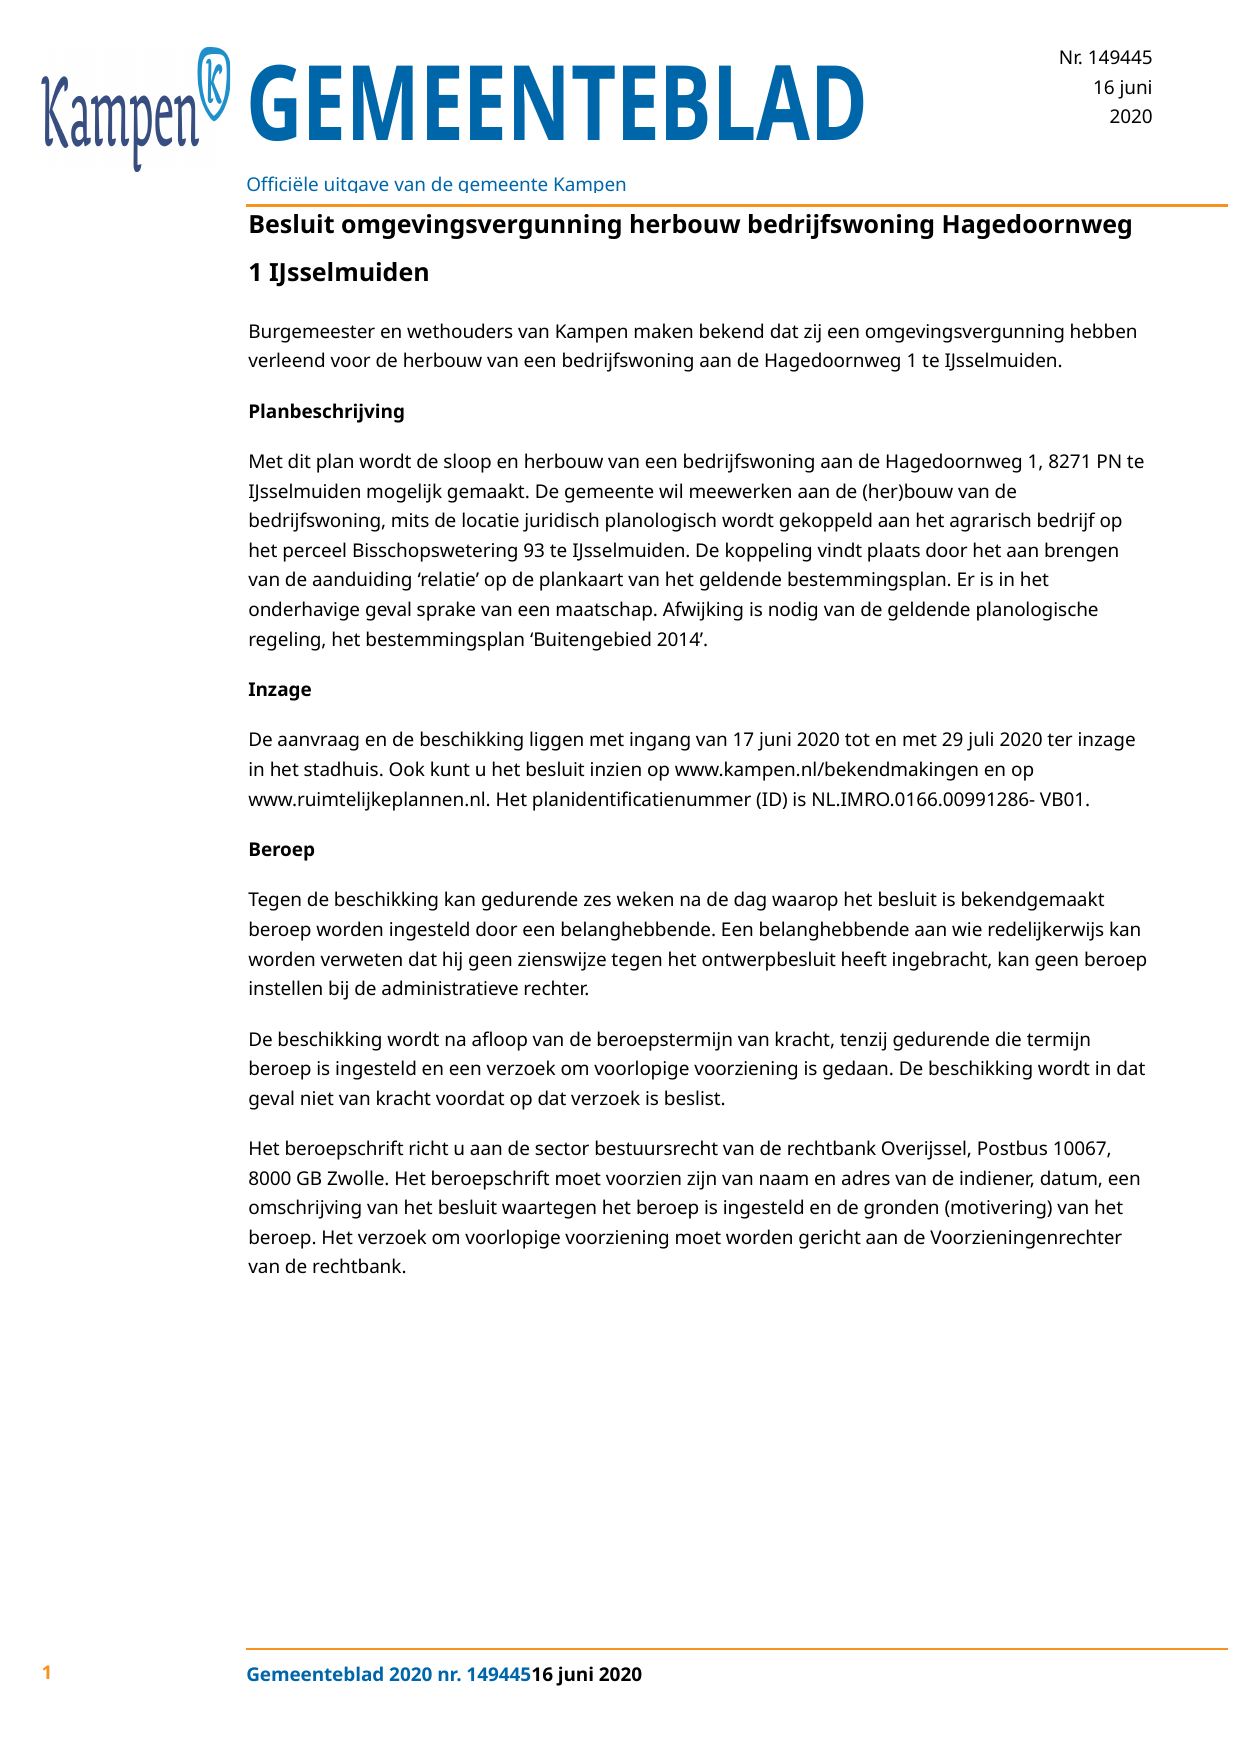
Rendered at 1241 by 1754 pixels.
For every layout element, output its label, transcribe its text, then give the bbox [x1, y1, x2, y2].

text Met dit plan wordt de sloop en herbouw van een bedrijfswoning aan de Hagedoornweg 1, 8271 PN te IJsselmuiden mogelijk gemaakt. De gemeente wil meewerken aan de (her)bouw van de bedrijfswoning, mits de locatie juridisch planologisch wordt gekoppeld aan het agrarisch bedrijf op het perceel Bisschopswetering 93 te IJsselmuiden. De koppeling vindt plaats door het aan brengen van de aanduiding ‘relatie’ op de plankaart van het geldende bestemmingsplan. Er is in het onderhavige geval sprake van een maatschap. Afwijking is nodig van de geldende planologische regeling, het bestemmingsplan ‘Buitengebied 2014’. [248, 448, 1152, 652]
text Besluit omgevingsvergunning herbouw bedrijfswoning Hagedoornweg 1 IJsselmuiden [248, 207, 1152, 288]
text De beschikking wordt na afloop van de beroepstermijn van kracht, tenzij gedurende die termijn beroep is ingesteld en een verzoek om voorlopige voorziening is gedaan. De beschikking wordt in dat geval niet van kracht voordat op dat verzoek is beslist. [248, 1026, 1152, 1111]
text Inzage [248, 676, 1152, 702]
text Tegen de beschikking kan gedurende zes weken na de dag waarop het besluit is bekendgemaakt beroep worden ingesteld door een belanghebbende. Een belanghebbende aan wie redelijkerwijs kan worden verweten dat hij geen zienswijze tegen het ontwerpbesluit heeft ingebracht, kan geen beroep instellen bij de administratieve rechter. [248, 887, 1152, 1001]
text Planbeschrijving [248, 398, 1152, 424]
text De aanvraag en de beschikking liggen met ingang van 17 juni 2020 tot en met 29 juli 2020 ter inzage in het stadhuis. Ook kunt u het besluit inzien op www.kampen.nl/bekendmakingen en op www.ruimtelijkeplannen.nl. Het planidentificatienummer (ID) is NL.IMRO.0166.00991286- VB01. [248, 727, 1152, 812]
text Burgemeester en wethouders van Kampen maken bekend dat zij een omgevingsvergunning hebben verleend voor de herbouw van een bedrijfswoning aan de Hagedoornweg 1 te IJsselmuiden. [248, 318, 1152, 373]
text Beroep [248, 836, 1152, 862]
text Het beroepschrift richt u aan de sector bestuursrecht van de rechtbank Overijssel, Postbus 10067, 8000 GB Zwolle. Het beroepschrift moet voorzien zijn van naam en adres van de indiener, datum, een omschrijving van het besluit waartegen het beroep is ingesteld en de gronden (motivering) van het beroep. Het verzoek om voorlopige voorziening moet worden gericht aan de Voorzieningenrechter van de rechtbank. [248, 1135, 1152, 1279]
picture [41, 47, 231, 172]
